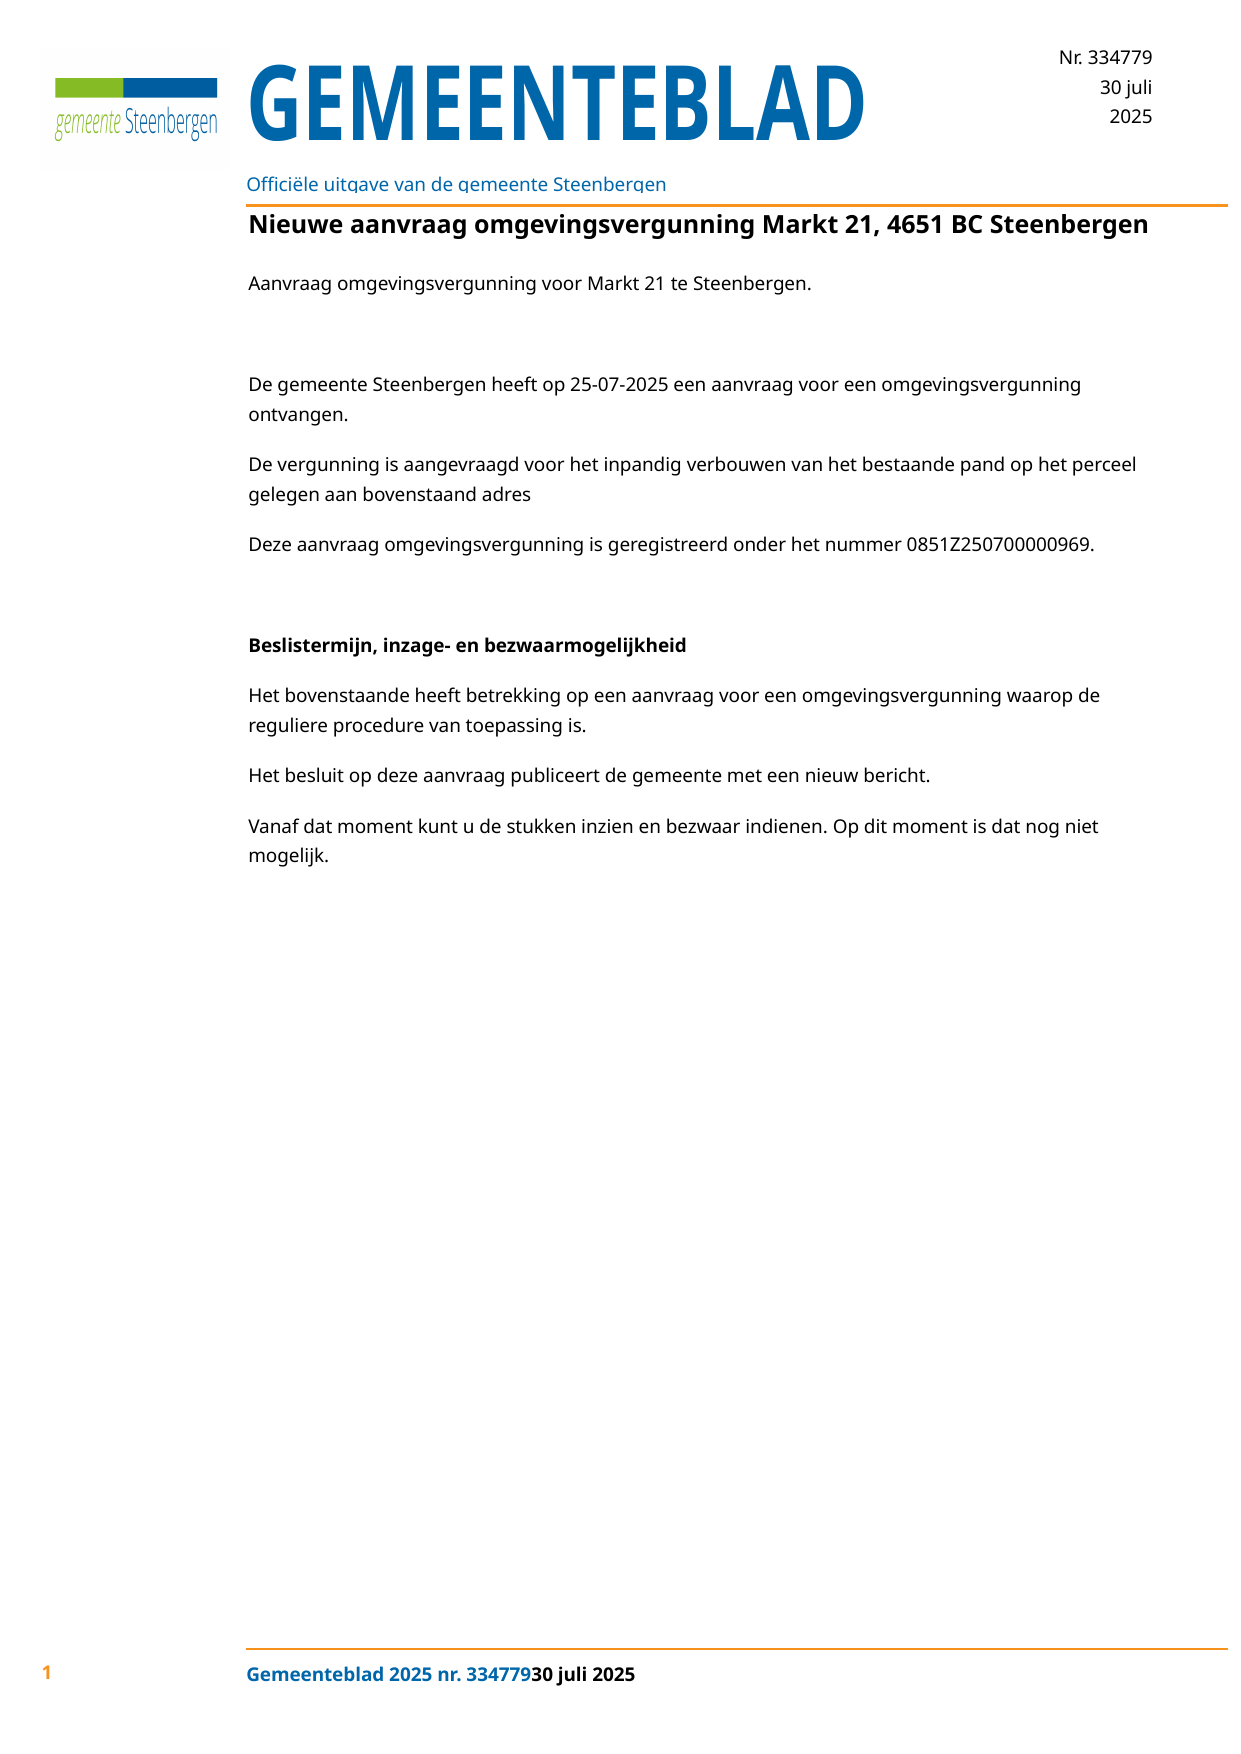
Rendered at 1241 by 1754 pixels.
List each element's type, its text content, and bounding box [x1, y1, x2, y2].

text Deze aanvraag omgevingsvergunning is geregistreerd onder het nummer 0851Z250700000969. [248, 531, 1152, 557]
text Aanvraag omgevingsvergunning voor Markt 21 te Steenbergen. [248, 270, 1152, 296]
text Het besluit op deze aanvraag publiceert de gemeente met een nieuw bericht. [248, 762, 1152, 788]
picture [41, 47, 231, 172]
text De vergunning is aangevraagd voor het inpandig verbouwen van het bestaande pand op het perceel gelegen aan bovenstaand adres [248, 451, 1152, 506]
text Het bovenstaande heeft betrekking op een aanvraag voor een omgevingsvergunning waarop de reguliere procedure van toepassing is. [248, 682, 1152, 738]
text Beslistermijn, inzage- en bezwaarmogelijkheid [248, 632, 1152, 658]
text Nieuwe aanvraag omgevingsvergunning Markt 21, 4651 BC Steenbergen [248, 207, 1152, 241]
text Vanaf dat moment kunt u de stukken inzien en bezwaar indienen. Op dit moment is dat nog niet mogelijk. [248, 813, 1152, 868]
text De gemeente Steenbergen heeft op 25-07-2025 een aanvraag voor een omgevingsvergunning ontvangen. [248, 371, 1152, 426]
